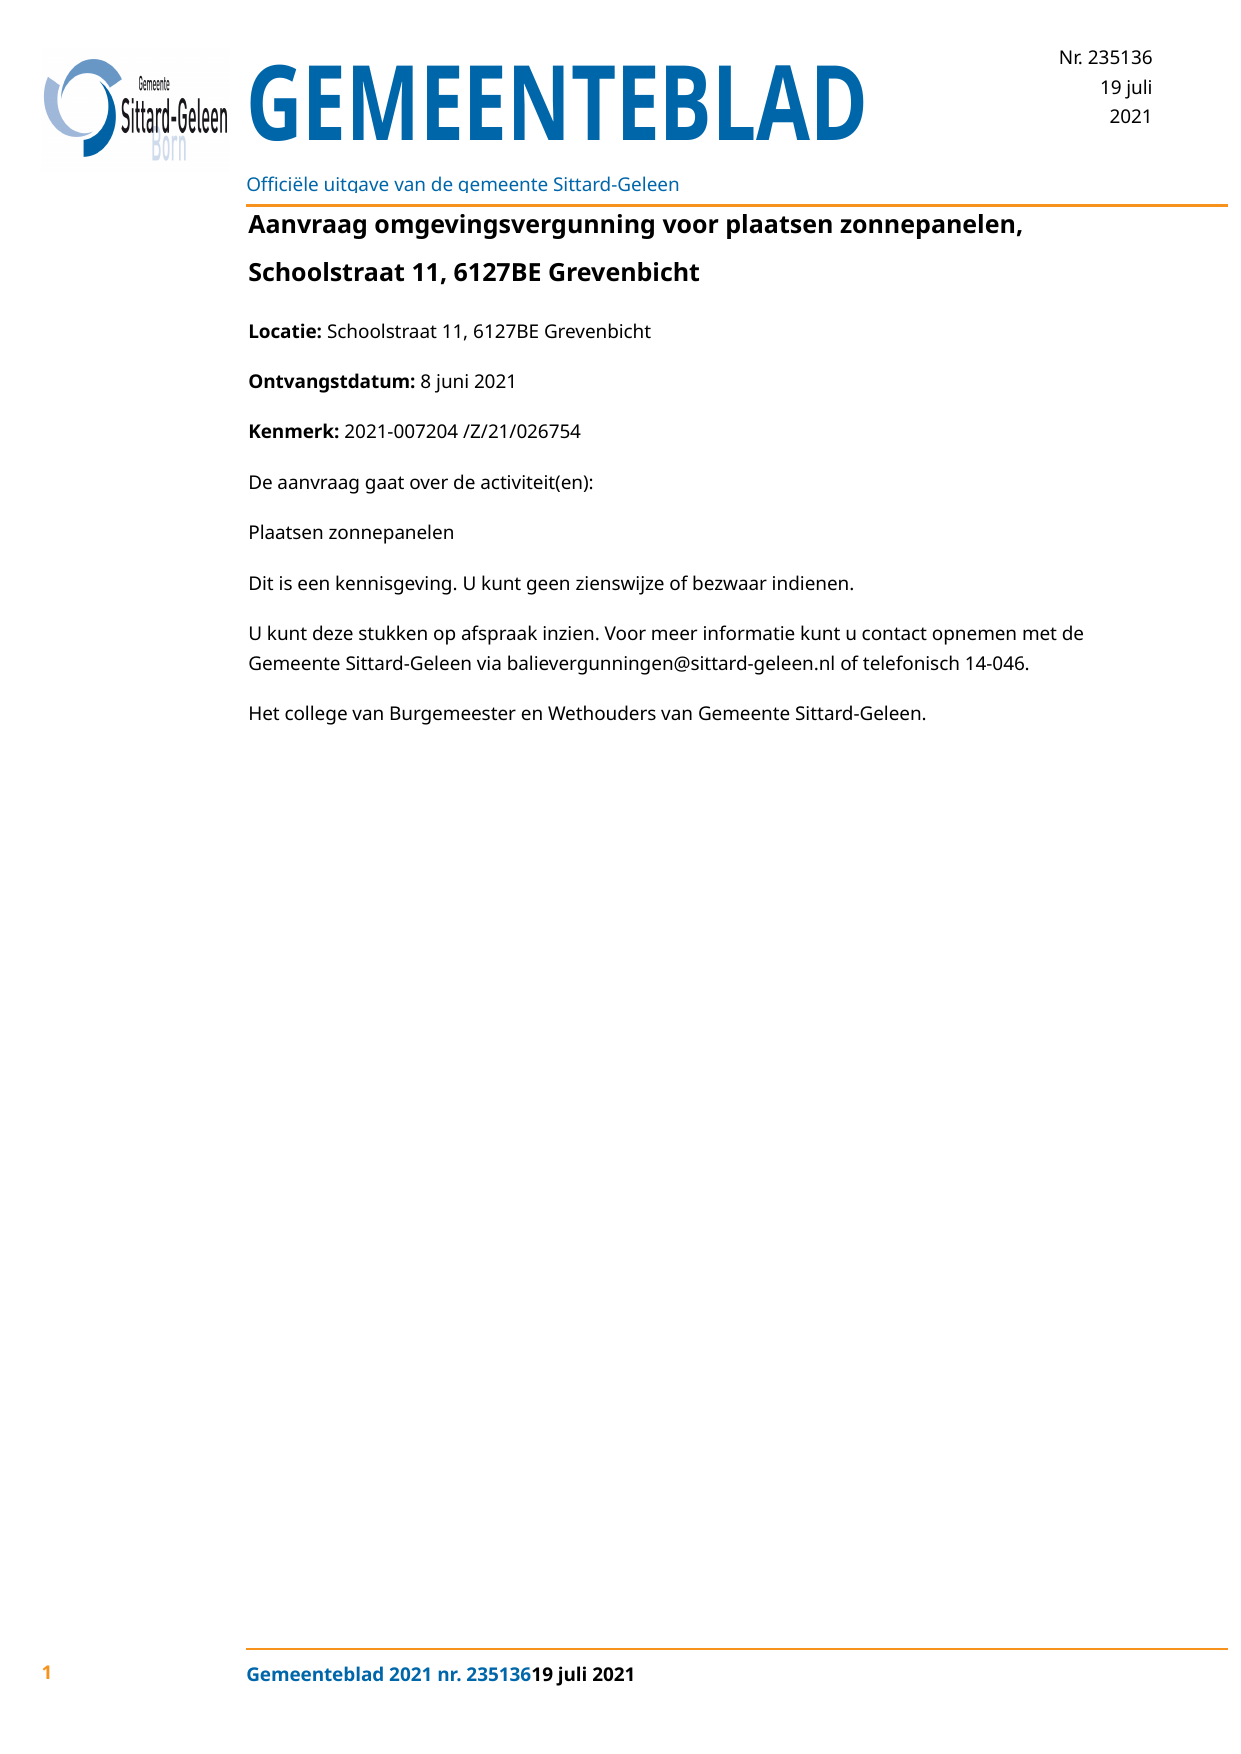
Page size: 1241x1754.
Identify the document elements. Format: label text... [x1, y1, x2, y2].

text Dit is een kennisgeving. U kunt geen zienswijze of bezwaar indienen. [248, 570, 1152, 596]
text U kunt deze stukken op afspraak inzien. Voor meer informatie kunt u contact opnemen met de Gemeente Sittard-Geleen via balievergunningen@sittard-geleen.nl of telefonisch 14-046. [248, 620, 1152, 676]
text Locatie: Schoolstraat 11, 6127BE Grevenbicht [248, 318, 1152, 344]
text Plaatsen zonnepanelen [248, 519, 1152, 545]
picture [41, 47, 231, 172]
text Ontvangstdatum: 8 juni 2021 [248, 368, 1152, 394]
text De aanvraag gaat over de activiteit(en): [248, 469, 1152, 495]
text Kenmerk: 2021-007204 /Z/21/026754 [248, 419, 1152, 444]
text Aanvraag omgevingsvergunning voor plaatsen zonnepanelen, Schoolstraat 11, 6127BE Grevenbicht [248, 207, 1152, 288]
text Het college van Burgemeester en Wethouders van Gemeente Sittard-Geleen. [248, 700, 1152, 726]
